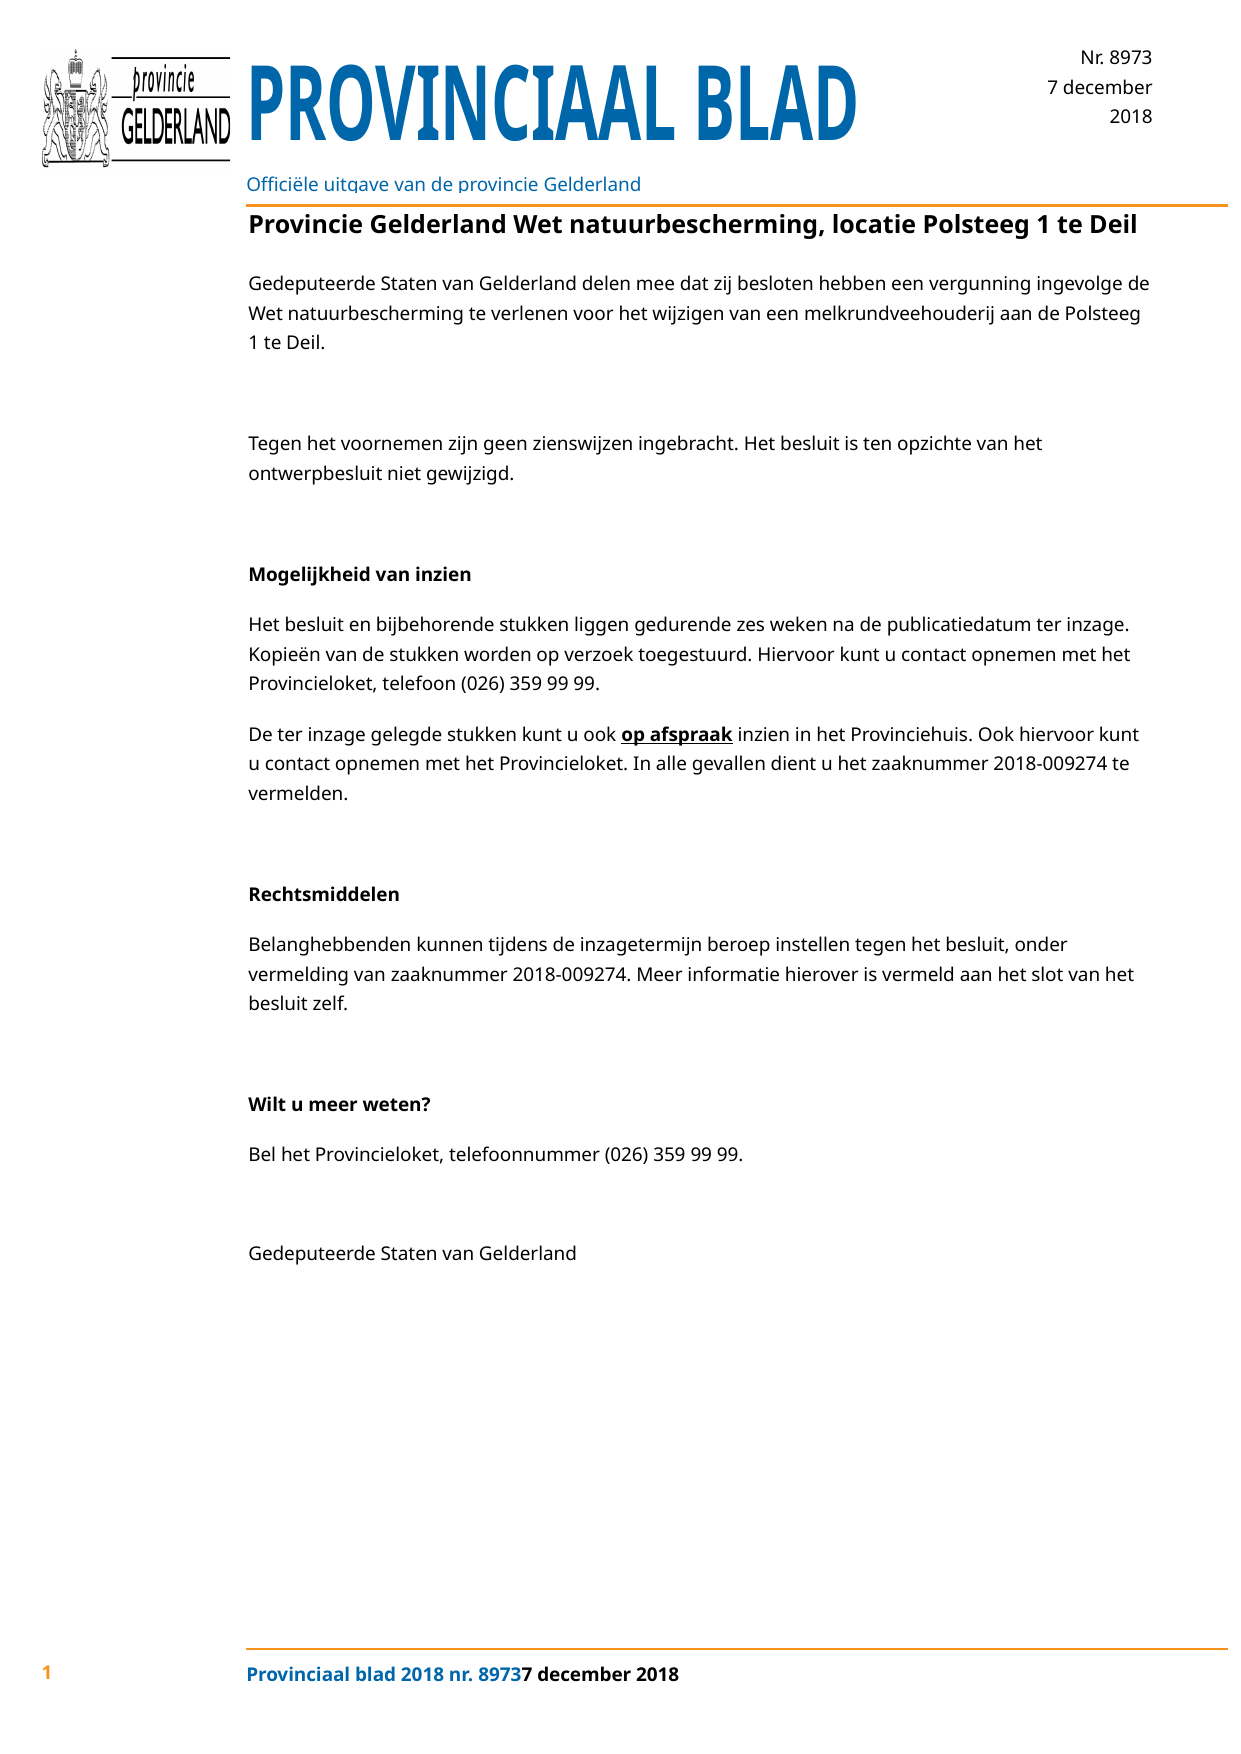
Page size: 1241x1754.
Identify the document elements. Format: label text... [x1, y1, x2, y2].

text Rechtsmiddelen [248, 881, 1152, 906]
text Belanghebbenden kunnen tijdens de inzagetermijn beroep instellen tegen het besluit, onder vermelding van zaaknummer 2018-009274. Meer informatie hierover is vermeld aan het slot van het besluit zelf. [248, 931, 1152, 1016]
text Mogelijkheid van inzien [248, 561, 1152, 586]
text Gedeputeerde Staten van Gelderland delen mee dat zij besloten hebben een vergunning ingevolge de Wet natuurbescherming te verlenen voor het wijzigen van een melkrundveehouderij aan de Polsteeg 1 te Deil. [248, 270, 1152, 355]
text Provincie Gelderland Wet natuurbescherming, locatie Polsteeg 1 te Deil [248, 207, 1152, 241]
text Bel het Provincieloket, telefoonnummer (026) 359 99 99. [248, 1142, 1152, 1167]
text Het besluit en bijbehorende stukken liggen gedurende zes weken na de publicatiedatum ter inzage. Kopieën van de stukken worden op verzoek toegestuurd. Hiervoor kunt u contact opnemen met het Provincieloket, telefoon (026) 359 99 99. [248, 611, 1152, 696]
picture [41, 47, 231, 172]
text De ter inzage gelegde stukken kunt u ook op afspraak inzien in het Provinciehuis. Ook hiervoor kunt u contact opnemen met het Provincieloket. In alle gevallen dient u het zaaknummer 2018-009274 te vermelden. [248, 721, 1152, 806]
text Gedeputeerde Staten van Gelderland [248, 1240, 1152, 1266]
text Tegen het voornemen zijn geen zienswijzen ingebracht. Het besluit is ten opzichte van het ontwerpbesluit niet gewijzigd. [248, 430, 1152, 486]
text Wilt u meer weten? [248, 1091, 1152, 1117]
